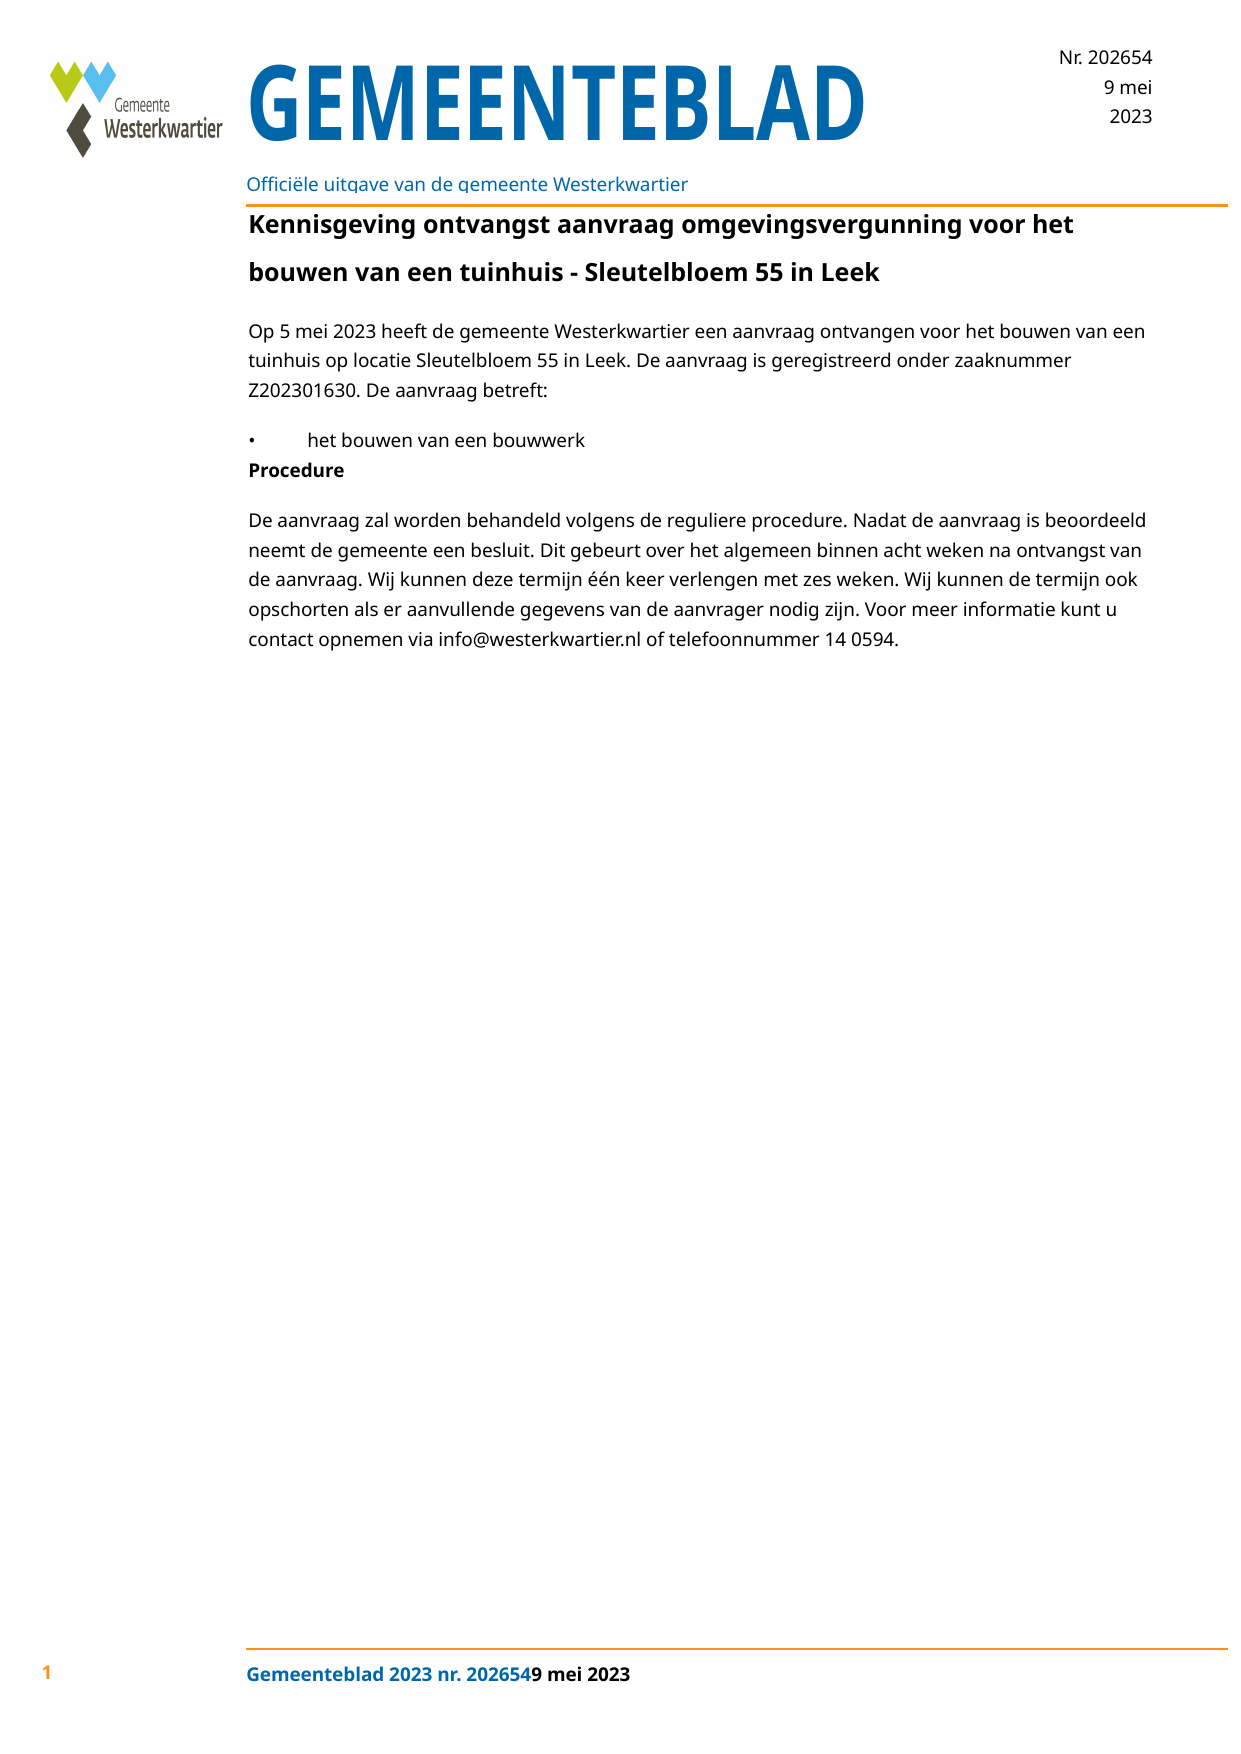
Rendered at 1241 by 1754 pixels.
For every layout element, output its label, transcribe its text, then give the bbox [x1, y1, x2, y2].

text De aanvraag zal worden behandeld volgens de reguliere procedure. Nadat de aanvraag is beoordeeld neemt de gemeente een besluit. Dit gebeurt over het algemeen binnen acht weken na ontvangst van de aanvraag. Wij kunnen deze termijn één keer verlengen met zes weken. Wij kunnen de termijn ook opschorten als er aanvullende gegevens van de aanvrager nodig zijn. Voor meer informatie kunt u contact opnemen via info@westerkwartier.nl of telefoonnummer 14 0594. [248, 507, 1152, 652]
text Kennisgeving ontvangst aanvraag omgevingsvergunning voor het bouwen van een tuinhuis - Sleutelbloem 55 in Leek [248, 207, 1152, 288]
list het bouwen van een bouwwerk [248, 427, 1152, 453]
text Op 5 mei 2023 heeft de gemeente Westerkwartier een aanvraag ontvangen voor het bouwen van een tuinhuis op locatie Sleutelbloem 55 in Leek. De aanvraag is geregistreerd onder zaaknummer Z202301630. De aanvraag betreft: [248, 318, 1152, 403]
text Procedure [248, 457, 1152, 483]
picture [41, 47, 231, 172]
